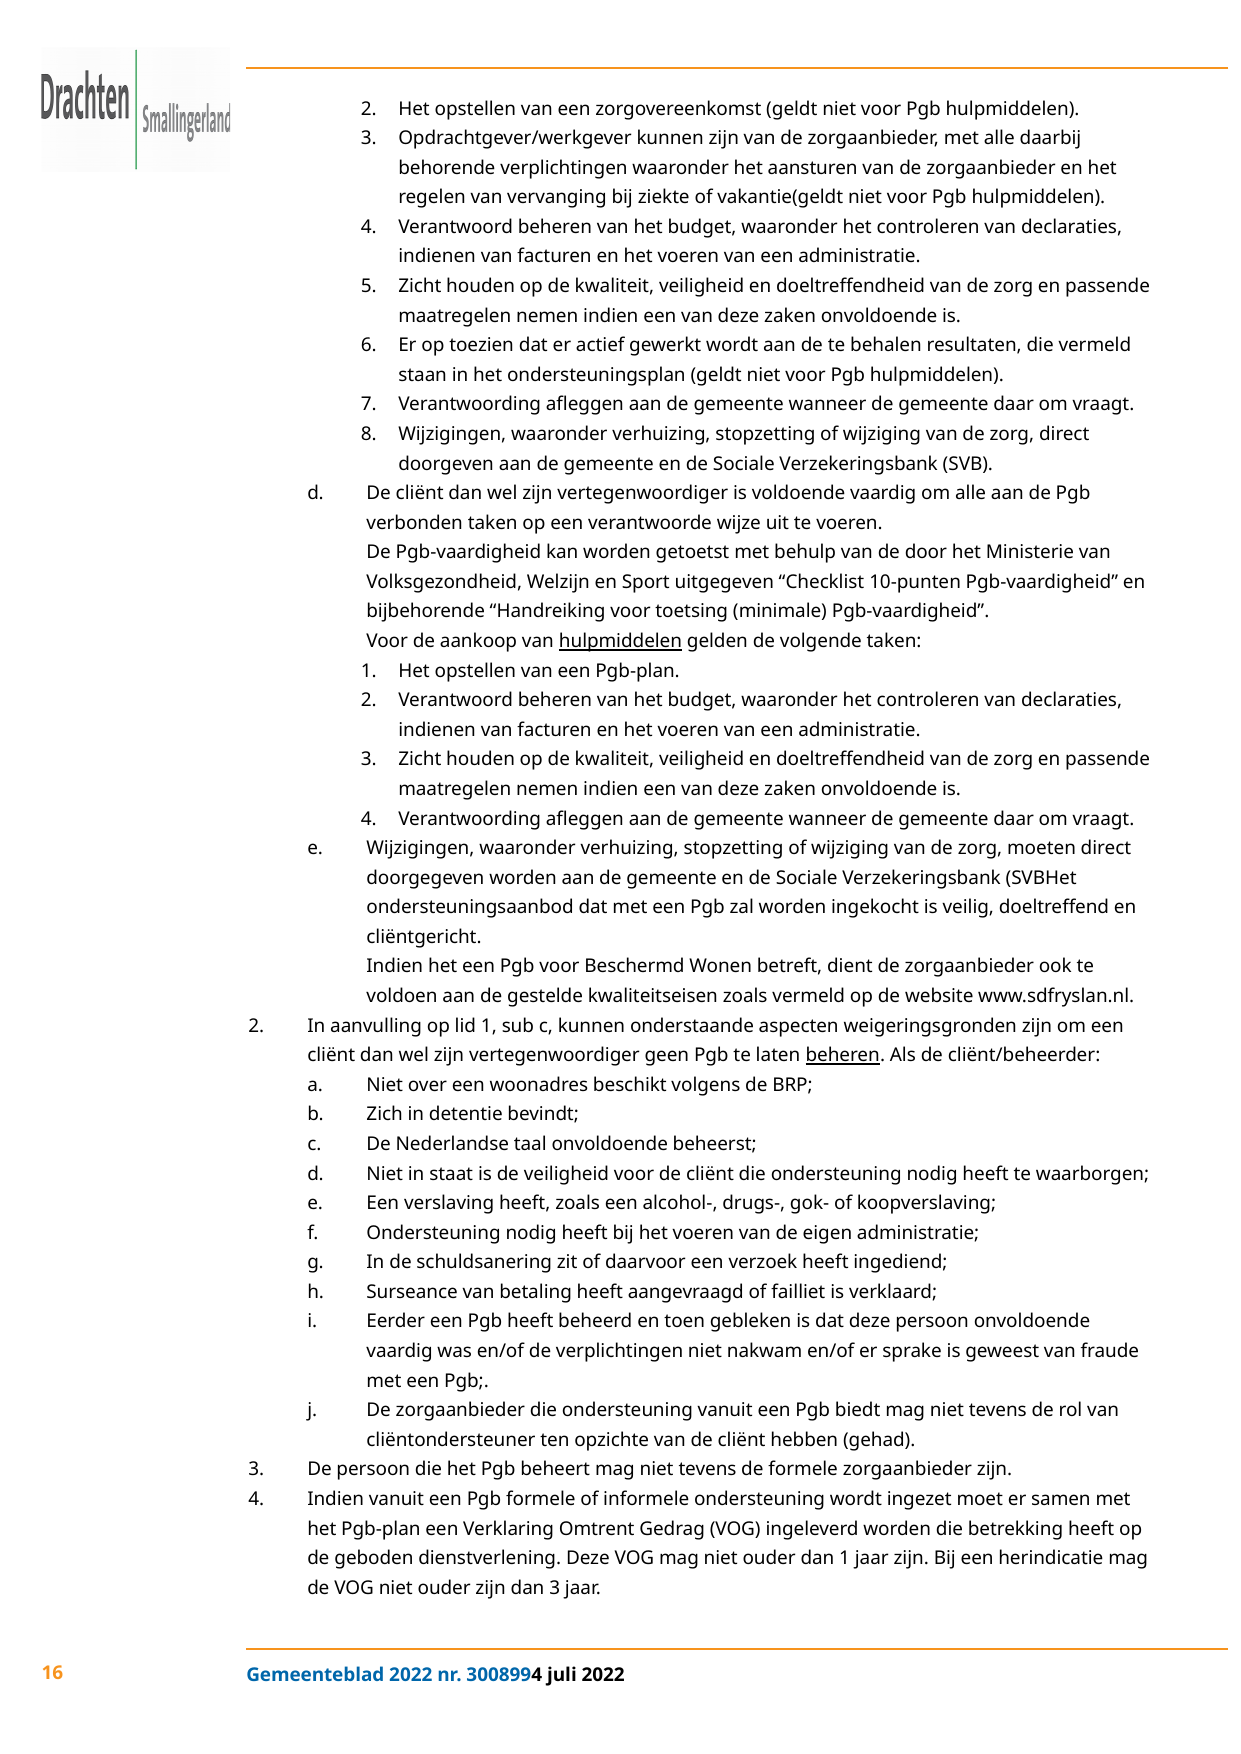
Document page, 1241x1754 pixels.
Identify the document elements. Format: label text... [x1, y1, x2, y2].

list Niet in staat is de veiligheid voor de cliënt die ondersteuning nodig heeft te waarborgen; [307, 1160, 1152, 1186]
list De cliënt dan wel zijn vertegenwoordiger is voldoende vaardig om alle aan de Pgb verbonden taken op een verantwoorde wijze uit te voeren. [307, 479, 1152, 535]
picture [41, 47, 231, 172]
list Zich in detentie bevindt; [307, 1101, 1152, 1126]
list De persoon die het Pgb beheert mag niet tevens de formele zorgaanbieder zijn. [248, 1456, 1152, 1481]
list Het opstellen van een zorgovereenkomst (geldt niet voor Pgb hulpmiddelen). [361, 95, 1152, 121]
list Wijzigingen, waaronder verhuizing, stopzetting of wijziging van de zorg, direct doorgeven aan de gemeente en de Sociale Verzekeringsbank (SVB). [361, 420, 1152, 476]
list Een verslaving heeft, zoals een alcohol-, drugs-, gok- of koopverslaving; [307, 1189, 1152, 1215]
list De Nederlandse taal onvoldoende beheerst; [307, 1130, 1152, 1156]
list De Pgb-vaardigheid kan worden getoetst met behulp van de door het Ministerie van Volksgezondheid, Welzijn en Sport uitgegeven “Checklist 10-punten Pgb-vaardigheid” en bijbehorende “Handreiking voor toetsing (minimale) Pgb-vaardigheid”. [307, 538, 1152, 623]
list Verantwoord beheren van het budget, waaronder het controleren van declaraties, indienen van facturen en het voeren van een administratie. [361, 213, 1152, 268]
list Zicht houden op de kwaliteit, veiligheid en doeltreffendheid van de zorg en passende maatregelen nemen indien een van deze zaken onvoldoende is. [361, 746, 1152, 801]
list Wijzigingen, waaronder verhuizing, stopzetting of wijziging van de zorg, moeten direct doorgegeven worden aan de gemeente en de Sociale Verzekeringsbank (SVBHet ondersteuningsaanbod dat met een Pgb zal worden ingekocht is veilig, doeltreffend en cliëntgericht. [307, 834, 1152, 949]
list Eerder een Pgb heeft beheerd en toen gebleken is dat deze persoon onvoldoende vaardig was en/of de verplichtingen niet nakwam en/of er sprake is geweest van fraude met een Pgb;. [307, 1308, 1152, 1393]
list Er op toezien dat er actief gewerkt wordt aan de te behalen resultaten, die vermeld staan in het ondersteuningsplan (geldt niet voor Pgb hulpmiddelen). [361, 331, 1152, 387]
list Indien vanuit een Pgb formele of informele ondersteuning wordt ingezet moet er samen met het Pgb-plan een Verklaring Omtrent Gedrag (VOG) ingeleverd worden die betrekking heeft op de geboden dienstverlening. Deze VOG mag niet ouder dan 1 jaar zijn. Bij een herindicatie mag de VOG niet ouder zijn dan 3 jaar. [248, 1485, 1152, 1600]
list Het opstellen van een Pgb-plan. [361, 657, 1152, 683]
list In aanvulling op lid 1, sub c, kunnen onderstaande aspecten weigeringsgronden zijn om een cliënt dan wel zijn vertegenwoordiger geen Pgb te laten beheren. Als de cliënt/beheerder: [248, 1012, 1152, 1067]
list Verantwoord beheren van het budget, waaronder het controleren van declaraties, indienen van facturen en het voeren van een administratie. [361, 686, 1152, 742]
list De zorgaanbieder die ondersteuning vanuit een Pgb biedt mag niet tevens de rol van cliëntondersteuner ten opzichte van de cliënt hebben (gehad). [307, 1396, 1152, 1452]
list Opdrachtgever/werkgever kunnen zijn van de zorgaanbieder, met alle daarbij behorende verplichtingen waaronder het aansturen van de zorgaanbieder en het regelen van vervanging bij ziekte of vakantie(geldt niet voor Pgb hulpmiddelen). [361, 124, 1152, 209]
list Verantwoording afleggen aan de gemeente wanneer de gemeente daar om vraagt. [361, 391, 1152, 416]
list Ondersteuning nodig heeft bij het voeren van de eigen administratie; [307, 1219, 1152, 1245]
list Surseance van betaling heeft aangevraagd of failliet is verklaard; [307, 1278, 1152, 1304]
list Verantwoording afleggen aan de gemeente wanneer de gemeente daar om vraagt. [361, 805, 1152, 831]
list Zicht houden op de kwaliteit, veiligheid en doeltreffendheid van de zorg en passende maatregelen nemen indien een van deze zaken onvoldoende is. [361, 272, 1152, 328]
list Niet over een woonadres beschikt volgens de BRP; [307, 1071, 1152, 1097]
list Voor de aankoop van hulpmiddelen gelden de volgende taken: [307, 627, 1152, 653]
list In de schuldsanering zit of daarvoor een verzoek heeft ingediend; [307, 1248, 1152, 1274]
list Indien het een Pgb voor Beschermd Wonen betreft, dient de zorgaanbieder ook te voldoen aan de gestelde kwaliteitseisen zoals vermeld op de website www.sdfryslan.nl. [307, 953, 1152, 1008]
